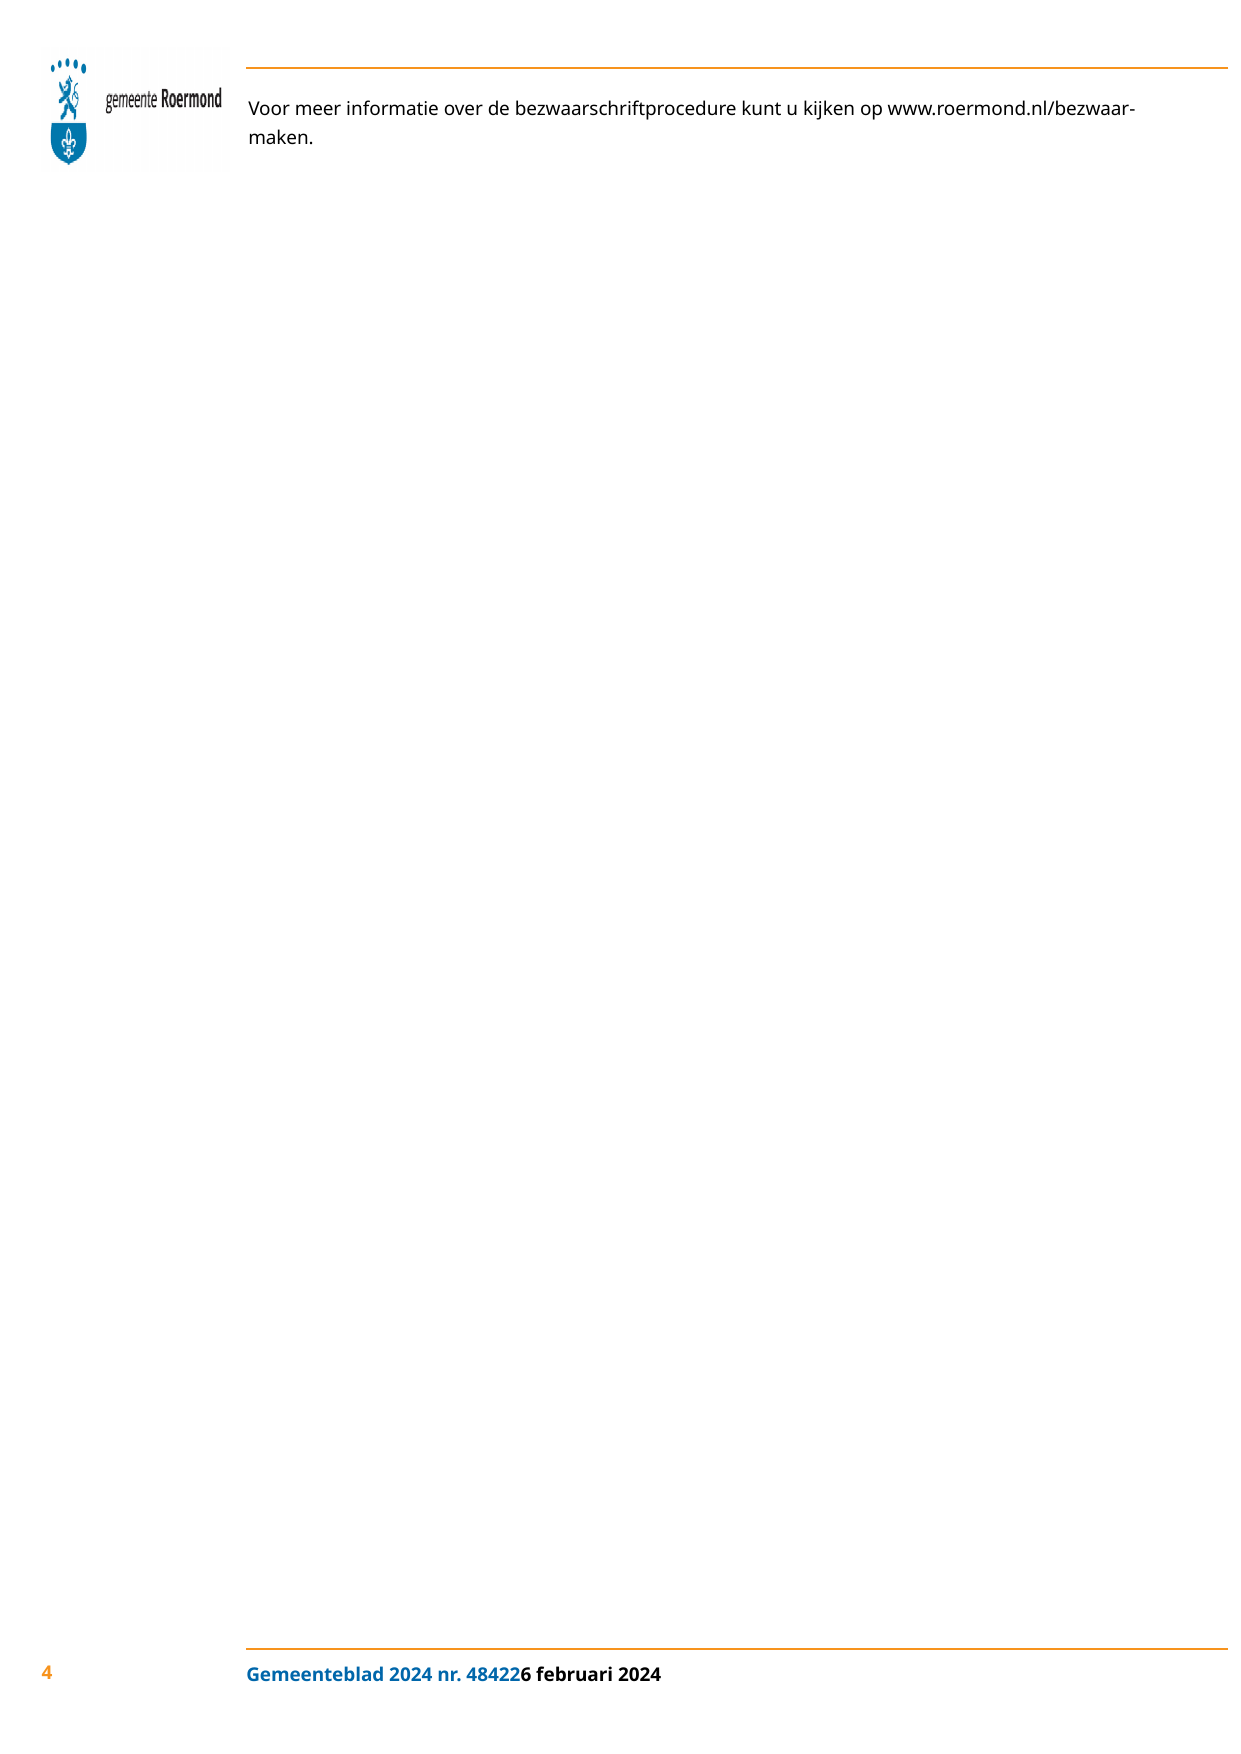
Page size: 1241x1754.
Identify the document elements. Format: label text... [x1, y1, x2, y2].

text Voor meer informatie over de bezwaarschriftprocedure kunt u kijken op www.roermond.nl/bezwaar-maken. [248, 95, 1152, 150]
picture [41, 47, 231, 172]
